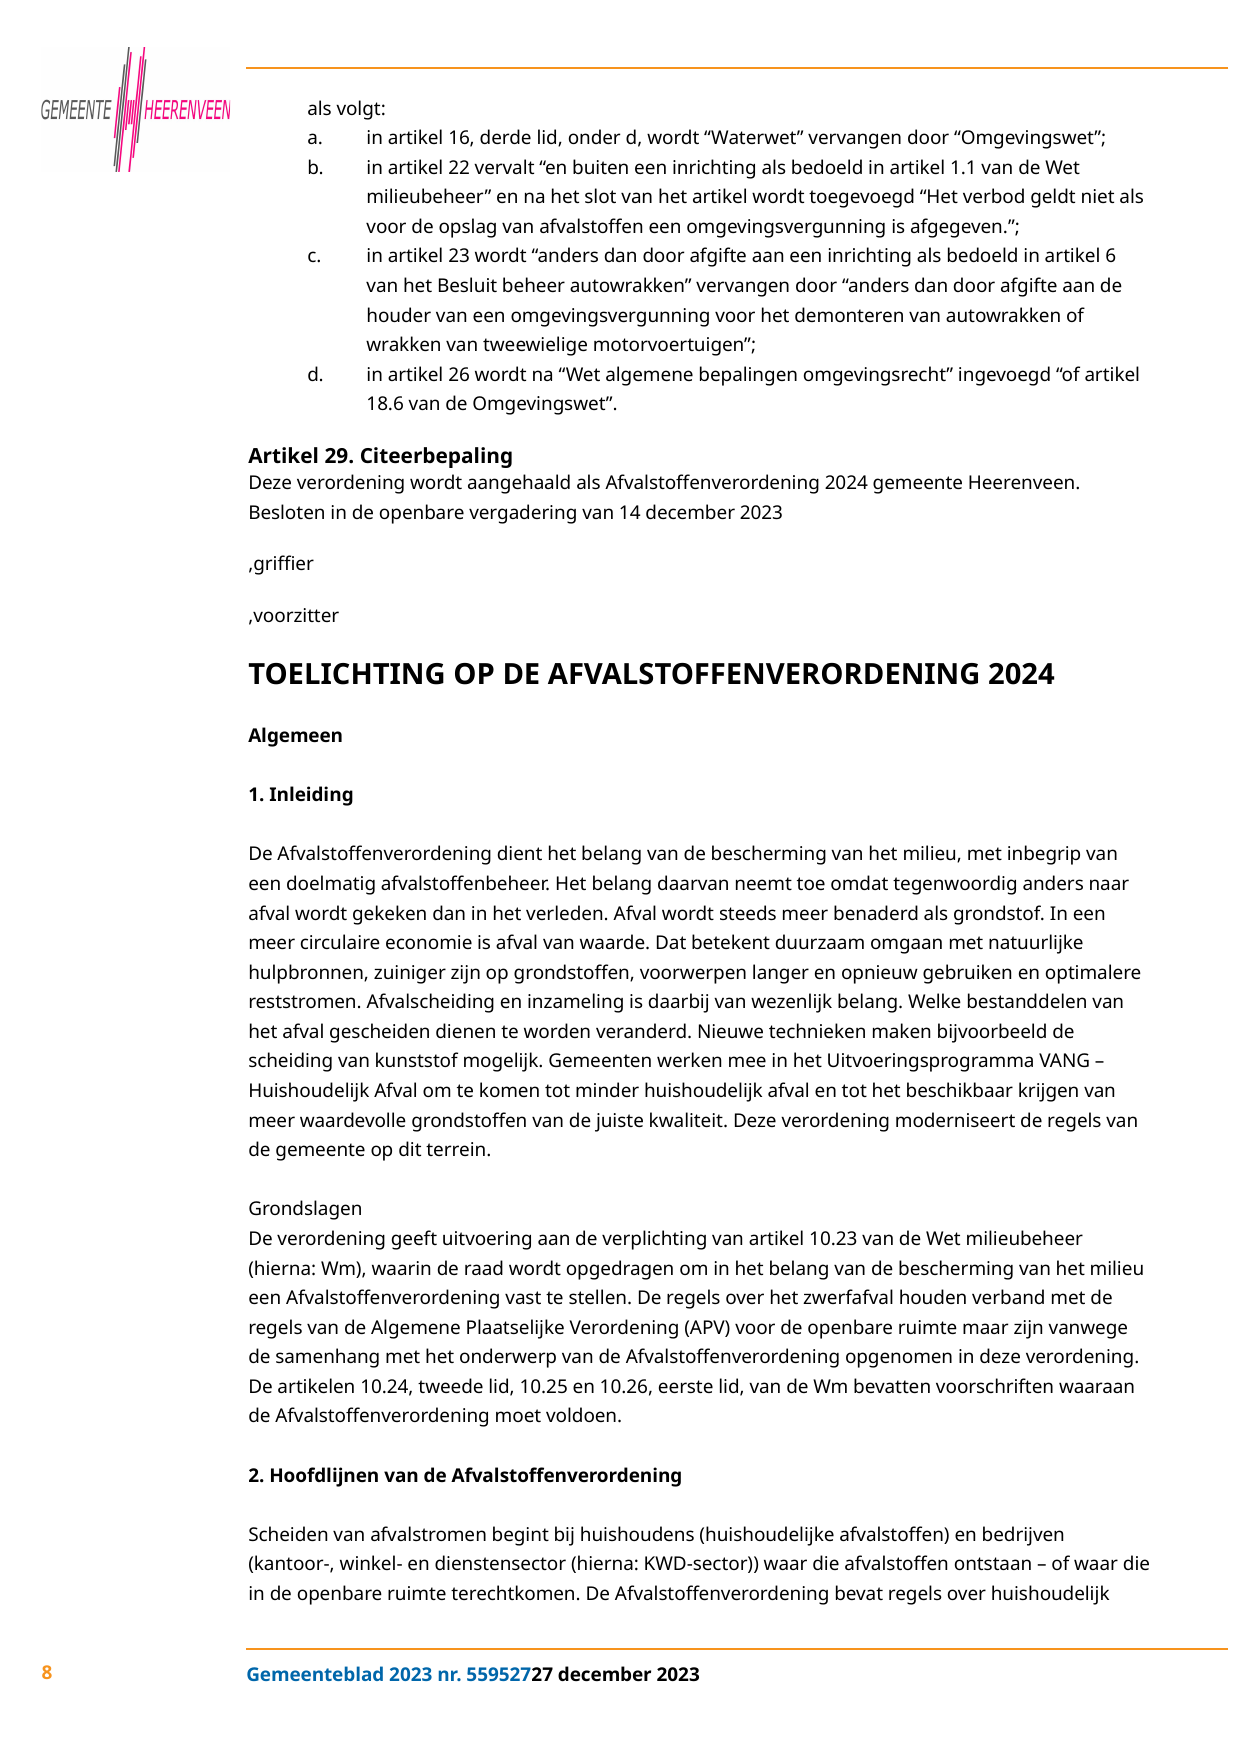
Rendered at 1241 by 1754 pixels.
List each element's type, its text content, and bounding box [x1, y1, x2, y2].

text Scheiden van afvalstromen begint bij huishoudens (huishoudelijke afvalstoffen) en bedrijven (kantoor-, winkel- en dienstensector (hierna: KWD-sector)) waar die afvalstoffen ontstaan – of waar die in de openbare ruimte terechtkomen. De Afvalstoffenverordening bevat regels over huishoudelijk [248, 1521, 1152, 1606]
text Algemeen [248, 722, 1152, 748]
text Deze verordening wordt aangehaald als Afvalstoffenverordening 2024 gemeente Heerenveen. [248, 469, 1152, 495]
list in artikel 16, derde lid, onder d, wordt “Waterwet” vervangen door “Omgevingswet”; [307, 124, 1152, 150]
text De Afvalstoffenverordening dient het belang van de bescherming van het milieu, met inbegrip van een doelmatig afvalstoffenbeheer. Het belang daarvan neemt toe omdat tegenwoordig anders naar afval wordt gekeken dan in het verleden. Afval wordt steeds meer benaderd als grondstof. In een meer circulaire economie is afval van waarde. Dat betekent duurzaam omgaan met natuurlijke hulpbronnen, zuiniger zijn op grondstoffen, voorwerpen langer en opnieuw gebruiken en optimalere reststromen. Afvalscheiding en inzameling is daarbij van wezenlijk belang. Welke bestanddelen van het afval gescheiden dienen te worden veranderd. Nieuwe technieken maken bijvoorbeeld de scheiding van kunststof mogelijk. Gemeenten werken mee in het Uitvoeringsprogramma VANG – Huishoudelijk Afval om te komen tot minder huishoudelijk afval en tot het beschikbaar krijgen van meer waardevolle grondstoffen van de juiste kwaliteit. Deze verordening moderniseert de regels van de gemeente op dit terrein. [248, 841, 1152, 1162]
list in artikel 22 vervalt “en buiten een inrichting als bedoeld in artikel 1.1 van de Wet milieubeheer” en na het slot van het artikel wordt toegevoegd “Het verbod geldt niet als voor de opslag van afvalstoffen een omgevingsvergunning is afgegeven.”; [307, 154, 1152, 239]
list als volgt: [248, 95, 1152, 121]
list in artikel 26 wordt na “Wet algemene bepalingen omgevingsrecht” ingevoegd “of artikel 18.6 van de Omgevingswet”. [307, 361, 1152, 416]
text ,voorzitter [248, 602, 1152, 628]
text De verordening geeft uitvoering aan de verplichting van artikel 10.23 van de Wet milieubeheer (hierna: Wm), waarin de raad wordt opgedragen om in het belang van de bescherming van het milieu een Afvalstoffenverordening vast te stellen. De regels over het zwerfafval houden verband met de regels van de Algemene Plaatselijke Verordening (APV) voor de openbare ruimte maar zijn vanwege de samenhang met het onderwerp van de Afvalstoffenverordening opgenomen in deze verordening. De artikelen 10.24, tweede lid, 10.25 en 10.26, eerste lid, van de Wm bevatten voorschriften waaraan de Afvalstoffenverordening moet voldoen. [248, 1225, 1152, 1428]
text Grondslagen [248, 1196, 1152, 1221]
text TOELICHTING OP DE AFVALSTOFFENVERORDENING 2024 [248, 653, 1152, 693]
text 1. Inleiding [248, 781, 1152, 807]
text Besloten in de openbare vergadering van 14 december 2023 [248, 499, 1152, 525]
text 2. Hoofdlijnen van de Afvalstoffenverordening [248, 1462, 1152, 1488]
text ,griffier [248, 551, 1152, 576]
text Artikel 29. Citeerbepaling [248, 441, 1152, 469]
list in artikel 23 wordt “anders dan door afgifte aan een inrichting als bedoeld in artikel 6 van het Besluit beheer autowrakken” vervangen door “anders dan door afgifte aan de houder van een omgevingsvergunning voor het demonteren van autowrakken of wrakken van tweewielige motorvoertuigen”; [307, 243, 1152, 357]
picture [41, 47, 231, 172]
